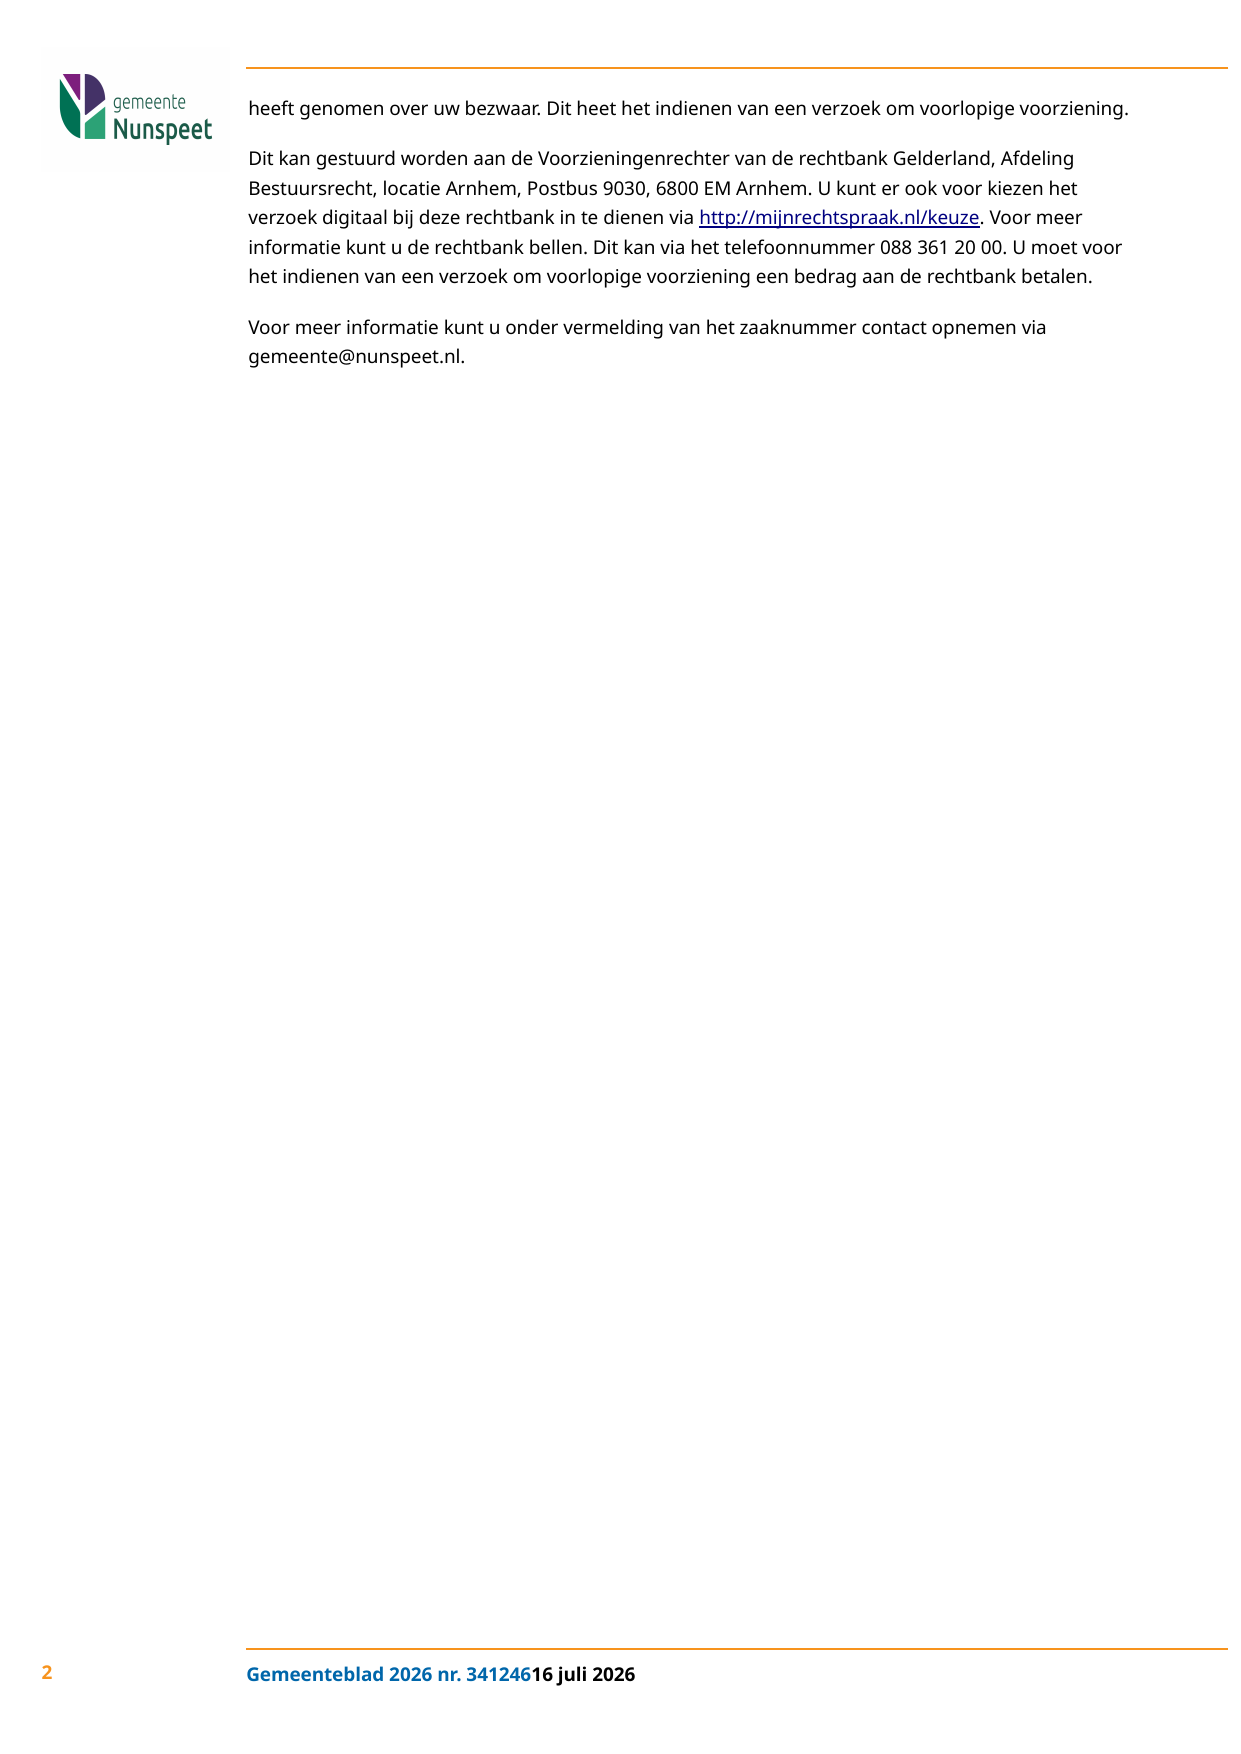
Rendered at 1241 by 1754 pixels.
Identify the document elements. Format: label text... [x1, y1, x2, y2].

text heeft genomen over uw bezwaar. Dit heet het indienen van een verzoek om voorlopige voorziening. [248, 95, 1152, 121]
text Voor meer informatie kunt u onder vermelding van het zaaknummer contact opnemen via gemeente@nunspeet.nl. [248, 314, 1152, 369]
picture [41, 47, 231, 172]
text Dit kan gestuurd worden aan de Voorzieningenrechter van de rechtbank Gelderland, Afdeling Bestuursrecht, locatie Arnhem, Postbus 9030, 6800 EM Arnhem. U kunt er ook voor kiezen het verzoek digitaal bij deze rechtbank in te dienen via http://mijnrechtspraak.nl/keuze. Voor meer informatie kunt u de rechtbank bellen. Dit kan via het telefoonnummer 088 361 20 00. U moet voor het indienen van een verzoek om voorlopige voorziening een bedrag aan de rechtbank betalen. [248, 145, 1152, 289]
